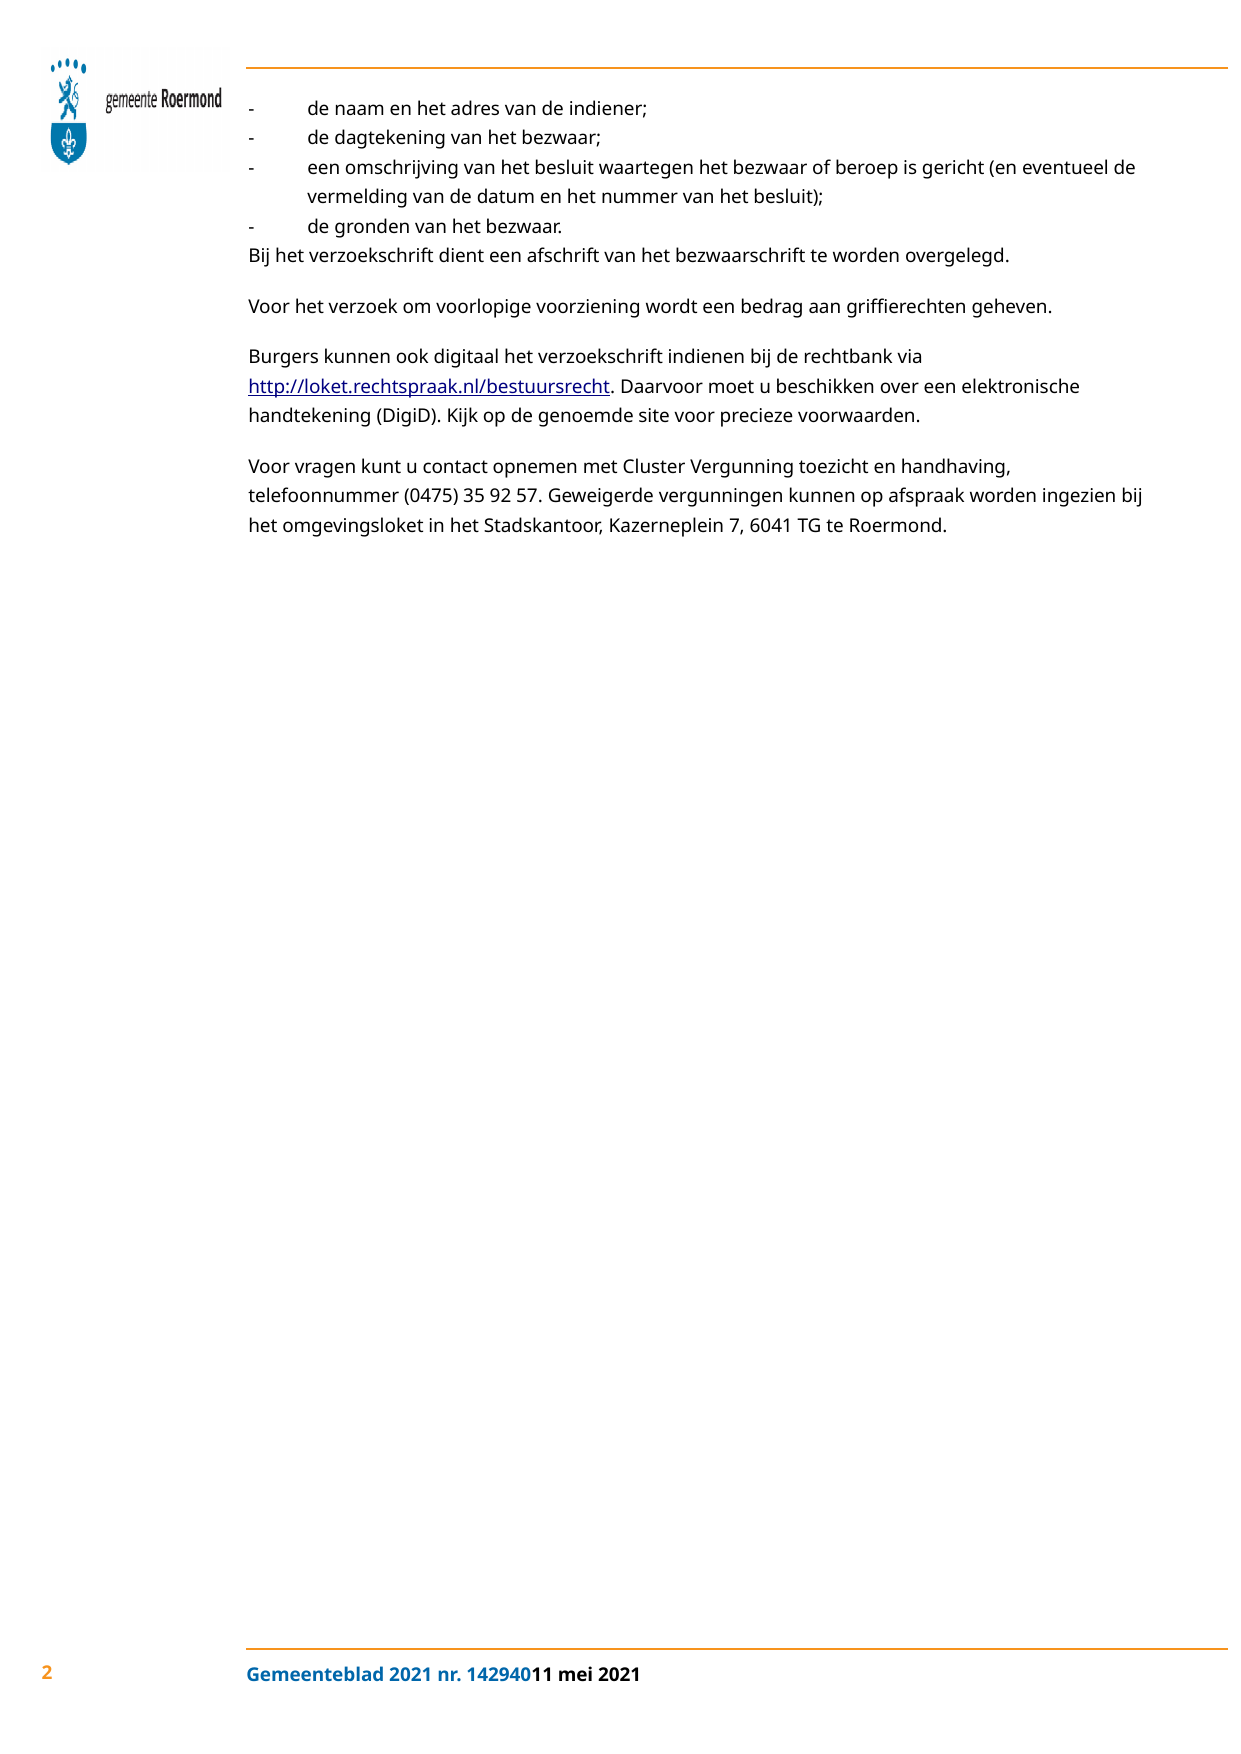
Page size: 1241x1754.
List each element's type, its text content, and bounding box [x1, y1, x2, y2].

list de naam en het adres van de indiener; [248, 95, 1152, 121]
list de dagtekening van het bezwaar; [248, 124, 1152, 150]
text Burgers kunnen ook digitaal het verzoekschrift indienen bij de rechtbank via http://loket.rechtspraak.nl/bestuursrecht. Daarvoor moet u beschikken over een elektronische handtekening (DigiD). Kijk op de genoemde site voor precieze voorwaarden. [248, 343, 1152, 428]
text Voor het verzoek om voorlopige voorziening wordt een bedrag aan griffierechten geheven. [248, 293, 1152, 319]
picture [41, 47, 231, 172]
text Bij het verzoekschrift dient een afschrift van het bezwaarschrift te worden overgelegd. [248, 243, 1152, 268]
text Voor vragen kunt u contact opnemen met Cluster Vergunning toezicht en handhaving, telefoonnummer (0475) 35 92 57. Geweigerde vergunningen kunnen op afspraak worden ingezien bij het omgevingsloket in het Stadskantoor, Kazerneplein 7, 6041 TG te Roermond. [248, 453, 1152, 538]
list de gronden van het bezwaar. [248, 213, 1152, 239]
list een omschrijving van het besluit waartegen het bezwaar of beroep is gericht (en eventueel de vermelding van de datum en het nummer van het besluit); [248, 154, 1152, 209]
